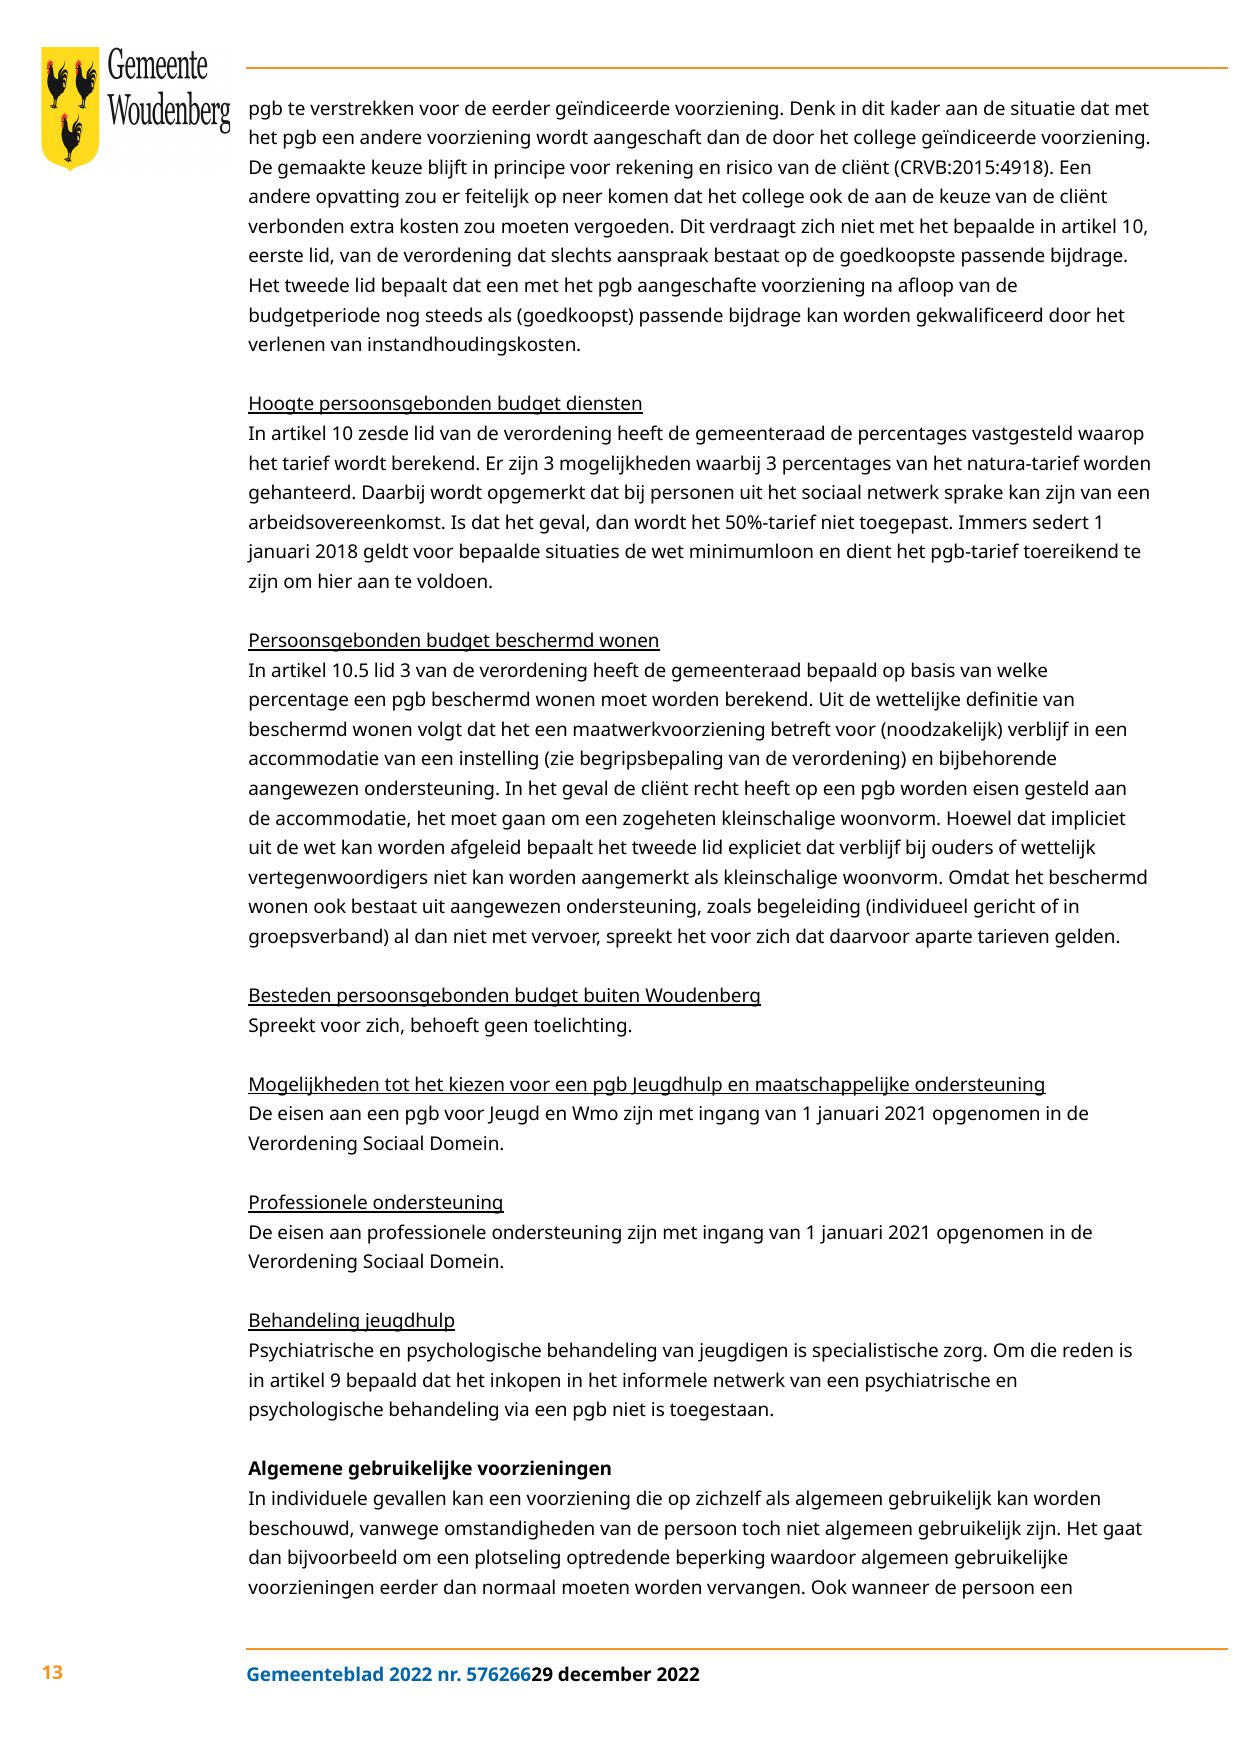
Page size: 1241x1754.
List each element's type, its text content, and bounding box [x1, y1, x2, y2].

text In individuele gevallen kan een voorziening die op zichzelf als algemeen gebruikelijk kan worden beschouwd, vanwege omstandigheden van de persoon toch niet algemeen gebruikelijk zijn. Het gaat dan bijvoorbeeld om een plotseling optredende beperking waardoor algemeen gebruikelijke voorzieningen eerder dan normaal moeten worden vervangen. Ook wanneer de persoon een [248, 1485, 1152, 1600]
text Psychiatrische en psychologische behandeling van jeugdigen is specialistische zorg. Om die reden is in artikel 9 bepaald dat het inkopen in het informele netwerk van een psychiatrische en psychologische behandeling via een pgb niet is toegestaan. [248, 1337, 1152, 1422]
text In artikel 10.5 lid 3 van de verordening heeft de gemeenteraad bepaald op basis van welke percentage een pgb beschermd wonen moet worden berekend. Uit de wettelijke definitie van beschermd wonen volgt dat het een maatwerkvoorziening betreft voor (noodzakelijk) verblijf in een accommodatie van een instelling (zie begripsbepaling van de verordening) en bijbehorende aangewezen ondersteuning. In het geval de cliënt recht heeft op een pgb worden eisen gesteld aan de accommodatie, het moet gaan om een zogeheten kleinschalige woonvorm. Hoewel dat impliciet uit de wet kan worden afgeleid bepaalt het tweede lid expliciet dat verblijf bij ouders of wettelijk vertegenwoordigers niet kan worden aangemerkt als kleinschalige woonvorm. Omdat het beschermd wonen ook bestaat uit aangewezen ondersteuning, zoals begeleiding (individueel gericht of in groepsverband) al dan niet met vervoer, spreekt het voor zich dat daarvoor aparte tarieven gelden. [248, 657, 1152, 949]
text De eisen aan een pgb voor Jeugd en Wmo zijn met ingang van 1 januari 2021 opgenomen in de Verordening Sociaal Domein. [248, 1101, 1152, 1156]
text De eisen aan professionele ondersteuning zijn met ingang van 1 januari 2021 opgenomen in de Verordening Sociaal Domein. [248, 1219, 1152, 1274]
text Besteden persoonsgebonden budget buiten Woudenberg [248, 982, 1152, 1008]
text Spreekt voor zich, behoeft geen toelichting. [248, 1012, 1152, 1038]
text Hoogte persoonsgebonden budget diensten [248, 391, 1152, 416]
text Persoonsgebonden budget beschermd wonen [248, 627, 1152, 653]
picture [41, 47, 231, 172]
text Behandeling jeugdhulp [248, 1308, 1152, 1333]
text Professionele ondersteuning [248, 1189, 1152, 1215]
text pgb te verstrekken voor de eerder geïndiceerde voorziening. Denk in dit kader aan de situatie dat met het pgb een andere voorziening wordt aangeschaft dan de door het college geïndiceerde voorziening. De gemaakte keuze blijft in principe voor rekening en risico van de cliënt (CRVB:2015:4918). Een andere opvatting zou er feitelijk op neer komen dat het college ook de aan de keuze van de cliënt verbonden extra kosten zou moeten vergoeden. Dit verdraagt zich niet met het bepaalde in artikel 10, eerste lid, van de verordening dat slechts aanspraak bestaat op de goedkoopste passende bijdrage. Het tweede lid bepaalt dat een met het pgb aangeschafte voorziening na afloop van de budgetperiode nog steeds als (goedkoopst) passende bijdrage kan worden gekwalificeerd door het verlenen van instandhoudingskosten. [248, 95, 1152, 357]
text In artikel 10 zesde lid van de verordening heeft de gemeenteraad de percentages vastgesteld waarop het tarief wordt berekend. Er zijn 3 mogelijkheden waarbij 3 percentages van het natura-tarief worden gehanteerd. Daarbij wordt opgemerkt dat bij personen uit het sociaal netwerk sprake kan zijn van een arbeidsovereenkomst. Is dat het geval, dan wordt het 50%-tarief niet toegepast. Immers sedert 1 januari 2018 geldt voor bepaalde situaties de wet minimumloon en dient het pgb-tarief toereikend te zijn om hier aan te voldoen. [248, 420, 1152, 594]
text Algemene gebruikelijke voorzieningen [248, 1456, 1152, 1481]
text Mogelijkheden tot het kiezen voor een pgb Jeugdhulp en maatschappelijke ondersteuning [248, 1071, 1152, 1097]
